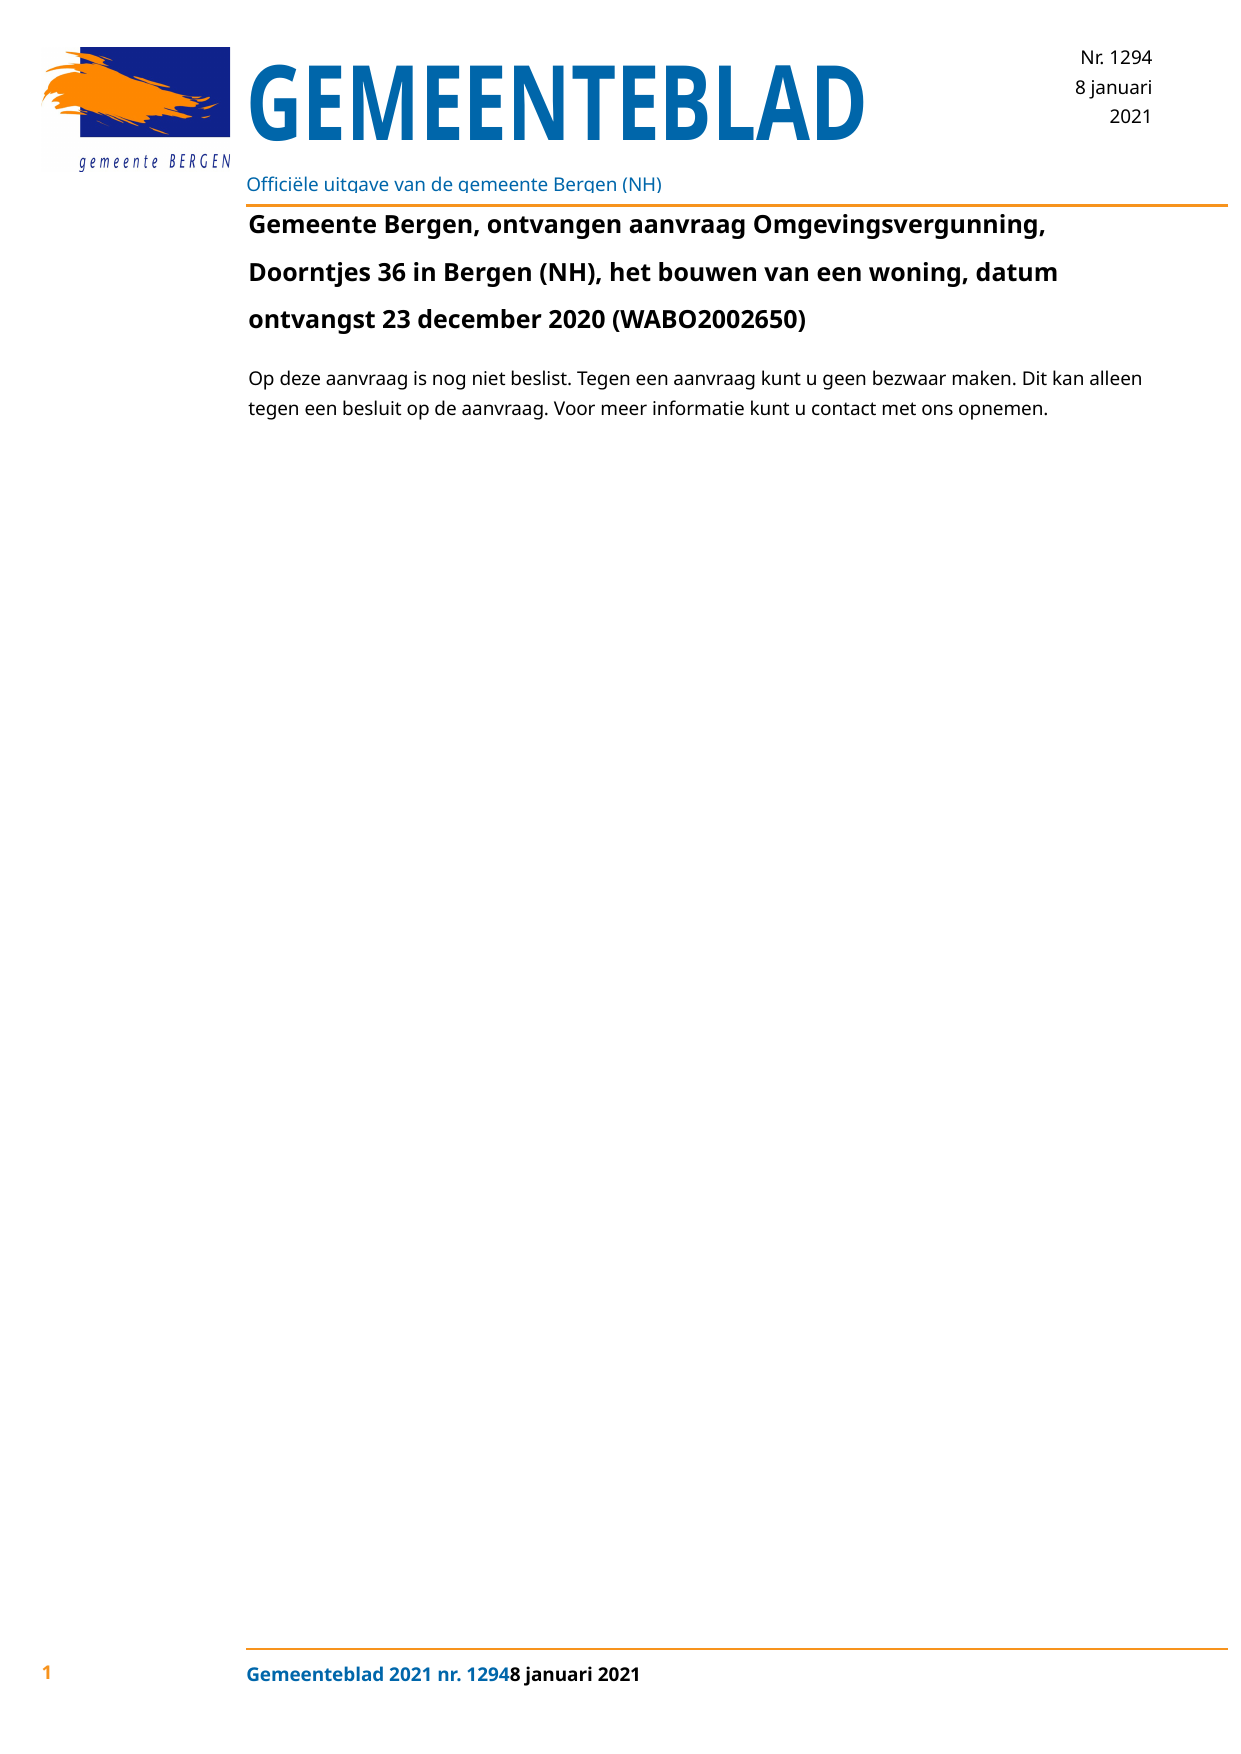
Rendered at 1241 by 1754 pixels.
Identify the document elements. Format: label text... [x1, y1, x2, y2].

text Gemeente Bergen, ontvangen aanvraag Omgevingsvergunning, Doorntjes 36 in Bergen (NH), het bouwen van een woning, datum ontvangst 23 december 2020 (WABO2002650) [248, 207, 1152, 336]
picture [41, 47, 231, 172]
text Op deze aanvraag is nog niet beslist. Tegen een aanvraag kunt u geen bezwaar maken. Dit kan alleen tegen een besluit op de aanvraag. Voor meer informatie kunt u contact met ons opnemen. [248, 366, 1152, 421]
